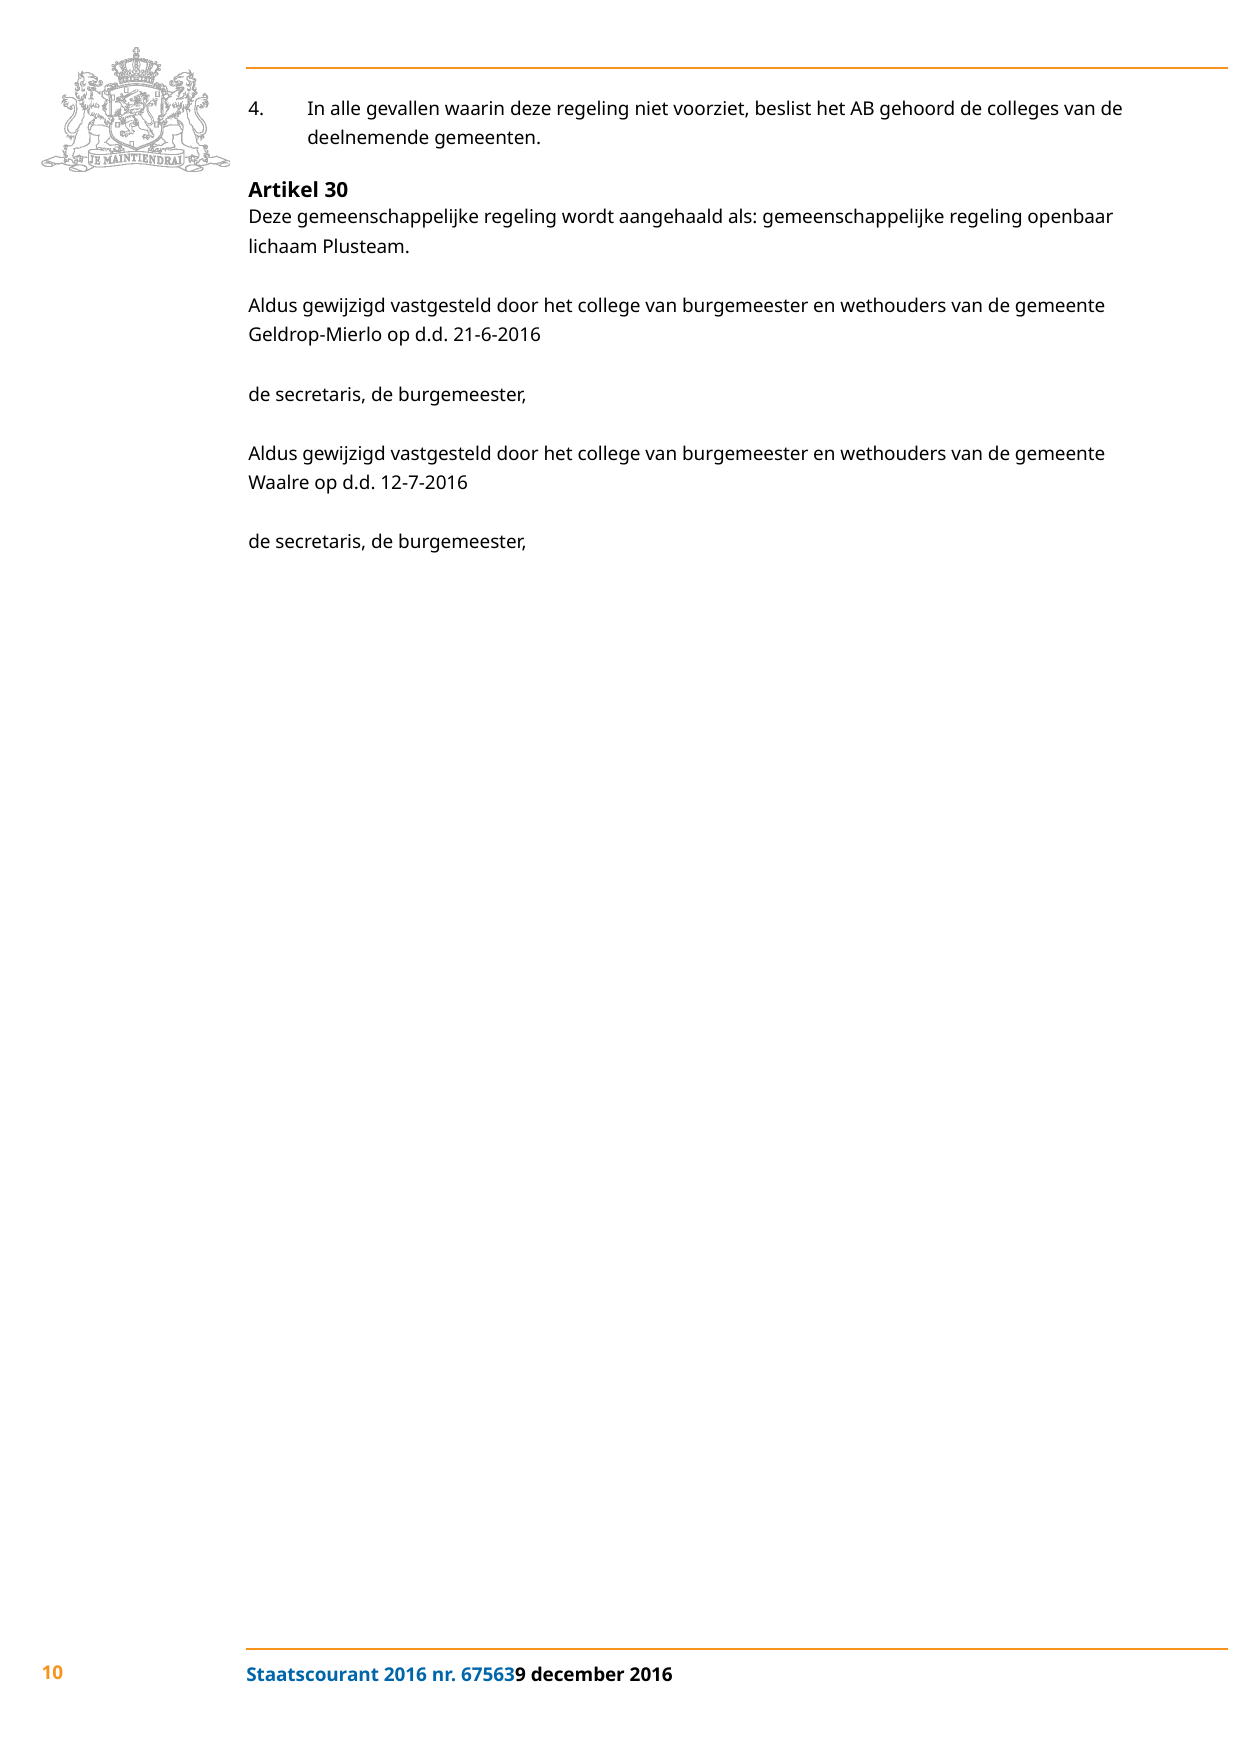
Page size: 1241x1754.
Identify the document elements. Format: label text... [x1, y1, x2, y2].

text Deze gemeenschappelijke regeling wordt aangehaald als: gemeenschappelijke regeling openbaar lichaam Plusteam. [248, 203, 1152, 258]
text Artikel 30 [248, 175, 1152, 203]
text Aldus gewijzigd vastgesteld door het college van burgemeester en wethouders van de gemeente Geldrop-Mierlo op d.d. 21-6-2016 [248, 292, 1152, 347]
text de secretaris, de burgemeester, [248, 529, 1152, 554]
list In alle gevallen waarin deze regeling niet voorziet, beslist het AB gehoord de colleges van de deelnemende gemeenten. [248, 95, 1152, 150]
picture [41, 47, 231, 172]
text de secretaris, de burgemeester, [248, 381, 1152, 406]
text Aldus gewijzigd vastgesteld door het college van burgemeester en wethouders van de gemeente Waalre op d.d. 12-7-2016 [248, 440, 1152, 495]
